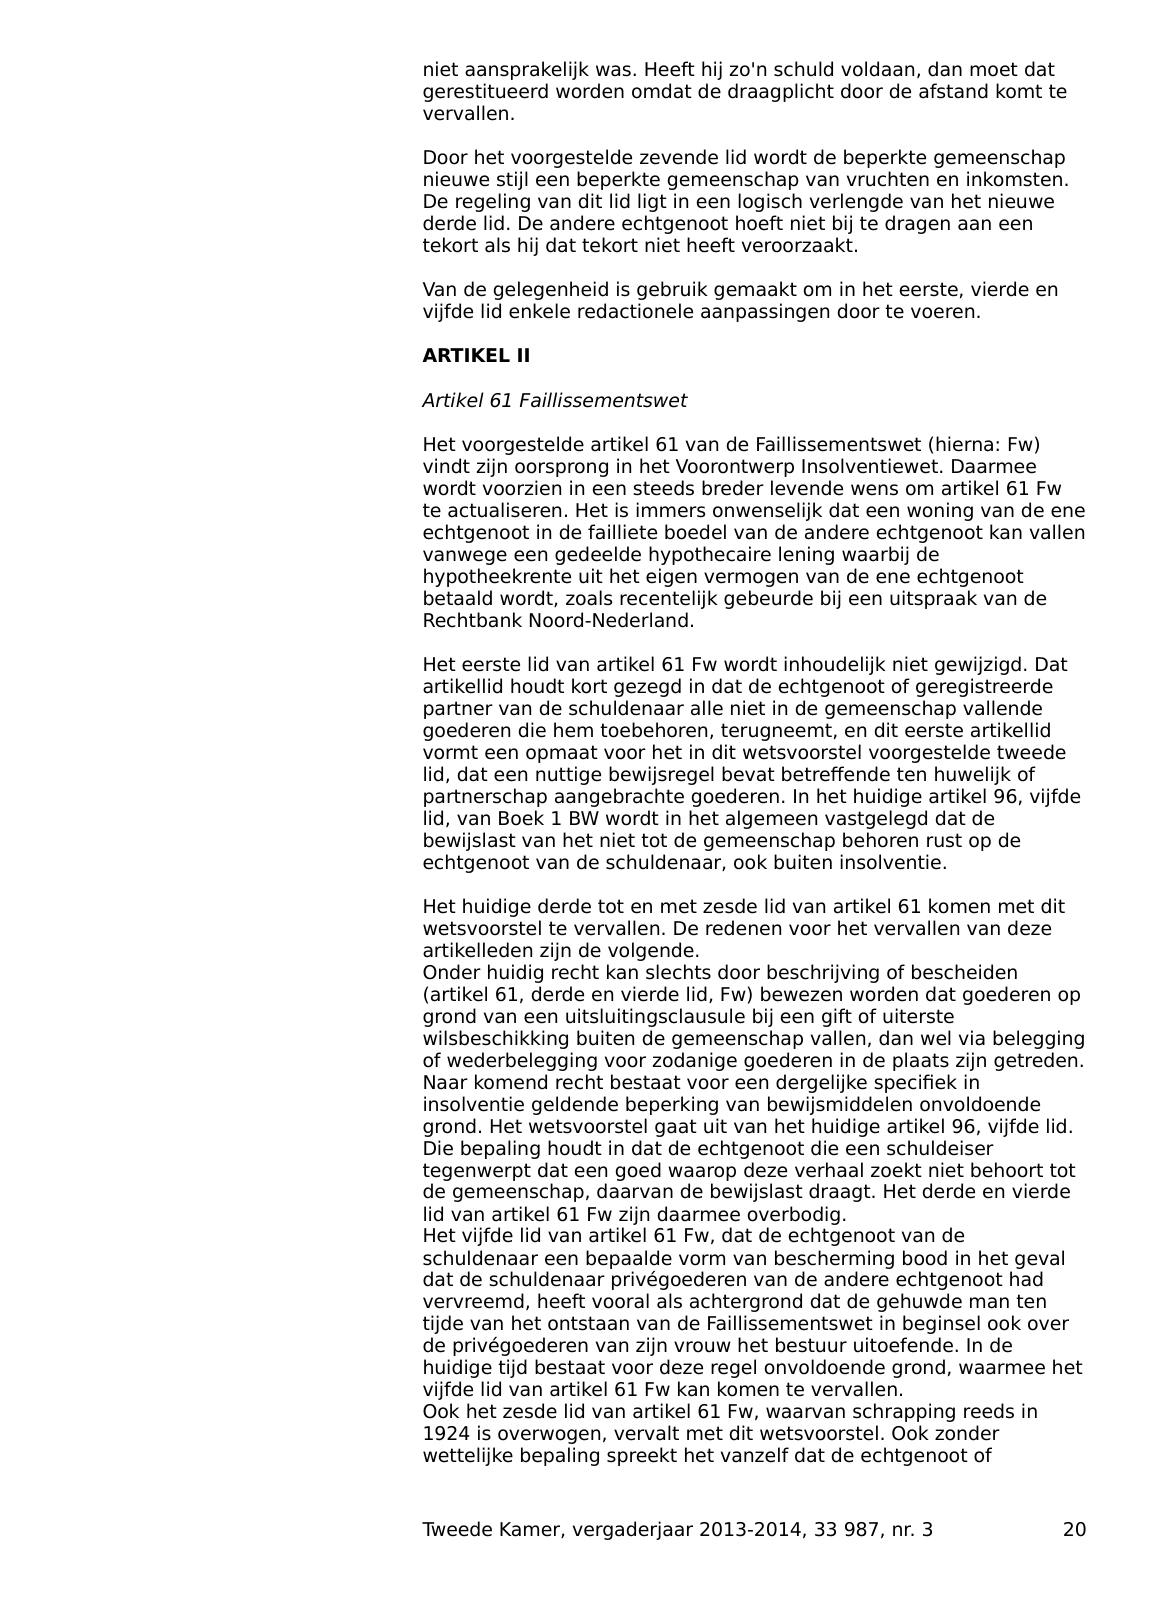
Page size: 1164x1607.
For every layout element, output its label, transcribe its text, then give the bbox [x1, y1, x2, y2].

subtitle Artikel 61 Faillissementswet [422, 389, 1087, 412]
text Ook het zesde lid van artikel 61 Fw, waarvan schrapping reeds in 1924 is overwogen, vervalt met dit wetsvoorstel. Ook zonder wettelijke bepaling spreekt het vanzelf dat de echtgenoot of [422, 1401, 1087, 1467]
text Van de gelegenheid is gebruik gemaakt om in het eerste, vierde en vijfde lid enkele redactionele aanpassingen door te voeren. [422, 279, 1087, 323]
text Onder huidig recht kan slechts door beschrijving of bescheiden (artikel 61, derde en vierde lid, Fw) bewezen worden dat goederen op grond van een uitsluitingsclausule bij een gift of uiterste wilsbeschikking buiten de gemeenschap vallen, dan wel via belegging of wederbelegging voor zodanige goederen in de plaats zijn getreden. Naar komend recht bestaat voor een dergelijke specifiek in insolventie geldende beperking van bewijsmiddelen onvoldoende grond. Het wetsvoorstel gaat uit van het huidige artikel 96, vijfde lid. Die bepaling houdt in dat de echtgenoot die een schuldeiser tegenwerpt dat een goed waarop deze verhaal zoekt niet behoort tot de gemeenschap, daarvan de bewijslast draagt. Het derde en vierde lid van artikel 61 Fw zijn daarmee overbodig. [422, 962, 1087, 1225]
text niet aansprakelijk was. Heeft hij zo'n schuld voldaan, dan moet dat gerestitueerd worden omdat de draagplicht door de afstand komt te vervallen. [422, 59, 1087, 125]
text Het voorgestelde artikel 61 van de Faillissementswet (hierna: Fw) vindt zijn oorsprong in het Voorontwerp Insolventiewet. Daarmee wordt voorzien in een steeds breder levende wens om artikel 61 Fw te actualiseren. Het is immers onwenselijk dat een woning van de ene echtgenoot in de failliete boedel van de andere echtgenoot kan vallen vanwege een gedeelde hypothecaire lening waarbij de hypotheekrente uit het eigen vermogen van de ene echtgenoot betaald wordt, zoals recentelijk gebeurde bij een uitspraak van de Rechtbank Noord-Nederland. [422, 434, 1087, 632]
text Het huidige derde tot en met zesde lid van artikel 61 komen met dit wetsvoorstel te vervallen. De redenen voor het vervallen van deze artikelleden zijn de volgende. [422, 896, 1087, 962]
text Door het voorgestelde zevende lid wordt de beperkte gemeenschap nieuwe stijl een beperkte gemeenschap van vruchten en inkomsten. De regeling van dit lid ligt in een logisch verlengde van het nieuwe derde lid. De andere echtgenoot hoeft niet bij te dragen aan een tekort als hij dat tekort niet heeft veroorzaakt. [422, 147, 1087, 257]
subtitle ARTIKEL II [422, 345, 1087, 367]
text Het vijfde lid van artikel 61 Fw, dat de echtgenoot van de schuldenaar een bepaalde vorm van bescherming bood in het geval dat de schuldenaar privégoederen van de andere echtgenoot had vervreemd, heeft vooral als achtergrond dat de gehuwde man ten tijde van het ontstaan van de Faillissementswet in beginsel ook over de privégoederen van zijn vrouw het bestuur uitoefende. In de huidige tijd bestaat voor deze regel onvoldoende grond, waarmee het vijfde lid van artikel 61 Fw kan komen te vervallen. [422, 1225, 1087, 1401]
text Het eerste lid van artikel 61 Fw wordt inhoudelijk niet gewijzigd. Dat artikellid houdt kort gezegd in dat de echtgenoot of geregistreerde partner van de schuldenaar alle niet in de gemeenschap vallende goederen die hem toebehoren, terugneemt, en dit eerste artikellid vormt een opmaat voor het in dit wetsvoorstel voorgestelde tweede lid, dat een nuttige bewijsregel bevat betreffende ten huwelijk of partnerschap aangebrachte goederen. In het huidige artikel 96, vijfde lid, van Boek 1 BW wordt in het algemeen vastgelegd dat de bewijslast van het niet tot de gemeenschap behoren rust op de echtgenoot van de schuldenaar, ook buiten insolventie. [422, 654, 1087, 873]
